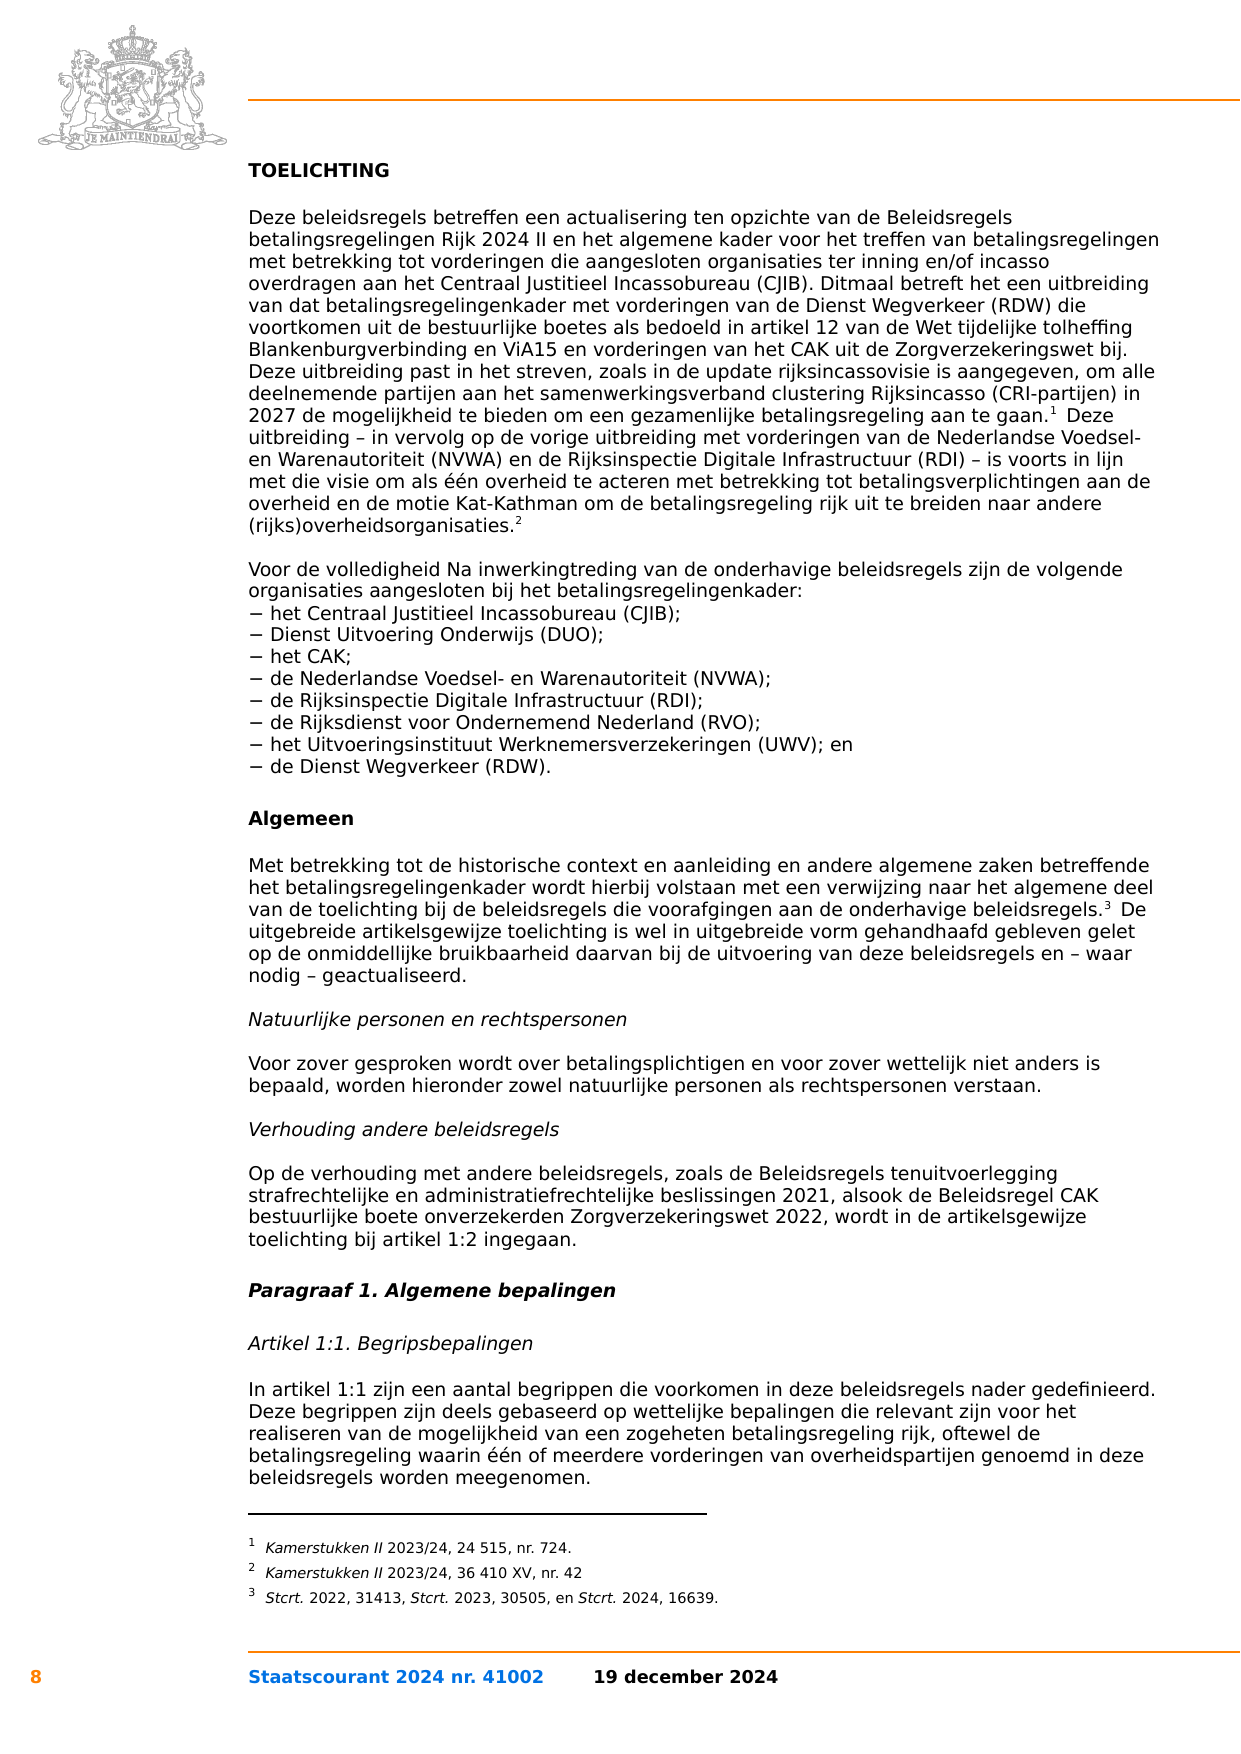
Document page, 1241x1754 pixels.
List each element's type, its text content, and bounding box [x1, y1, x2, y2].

subtitle Artikel 1:1. Begripsbepalingen [248, 1332, 1163, 1354]
subtitle Verhouding andere beleidsregels [248, 1119, 1163, 1141]
text Op de verhouding met andere beleidsregels, zoals de Beleidsregels tenuitvoerlegging strafrechtelijke en administratiefrechtelijke beslissingen 2021, alsook de Beleidsregel CAK bestuurlijke boete onverzekerden Zorgverzekeringswet 2022, wordt in de artikelsgewijze toelichting bij artikel 1:2 ingegaan. [248, 1162, 1163, 1250]
text − de Nederlandse Voedsel- en Warenautoriteit (NVWA); [248, 668, 1163, 690]
text − de Rijksdienst voor Ondernemend Nederland (RVO); [248, 712, 1163, 734]
subtitle TOELICHTING [248, 160, 1163, 182]
text Voor de volledigheid Na inwerkingtreding van de onderhavige beleidsregels zijn de volgende organisaties aangesloten bij het betalingsregelingenkader: [248, 558, 1163, 602]
text Voor zover gesproken wordt over betalingsplichtigen en voor zover wettelijk niet anders is bepaald, worden hieronder zowel natuurlijke personen als rechtspersonen verstaan. [248, 1053, 1163, 1097]
text − de Rijksinspectie Digitale Infrastructuur (RDI); [248, 690, 1163, 712]
text Kamerstukken II 2023/24, 36 410 XV, nr. 42 [248, 1561, 1163, 1583]
subtitle Algemeen [248, 808, 1163, 830]
text Kamerstukken II 2023/24, 24 515, nr. 724. [248, 1536, 1163, 1558]
text In artikel 1:1 zijn een aantal begrippen die voorkomen in deze beleidsregels nader gedefinieerd. Deze begrippen zijn deels gebaseerd op wettelijke bepalingen die relevant zijn voor het realiseren van de mogelijkheid van een zogeheten betalingsregeling rijk, oftewel de betalingsregeling waarin één of meerdere vorderingen van overheidspartijen genoemd in deze beleidsregels worden meegenomen. [248, 1379, 1163, 1489]
text − Dienst Uitvoering Onderwijs (DUO); [248, 624, 1163, 646]
subtitle Paragraaf 1. Algemene bepalingen [248, 1280, 1163, 1302]
text Deze beleidsregels betreffen een actualisering ten opzichte van de Beleidsregels betalingsregelingen Rijk 2024 II en het algemene kader voor het treffen van betalingsregelingen met betrekking tot vorderingen die aangesloten organisaties ter inning en/of incasso overdragen aan het Centraal Justitieel Incassobureau (CJIB). Ditmaal betreft het een uitbreiding van dat betalingsregelingenkader met vorderingen van de Dienst Wegverkeer (RDW) die voortkomen uit de bestuurlijke boetes als bedoeld in artikel 12 van de Wet tijdelijke tolheffing Blankenburgverbinding en ViA15 en vorderingen van het CAK uit de Zorgverzekeringswet bij. Deze uitbreiding past in het streven, zoals in de update rijksincassovisie is aangegeven, om alle deelnemende partijen aan het samenwerkingsverband clustering Rijksincasso (CRI-partijen) in 2027 de mogelijkheid te bieden om een gezamenlijke betalingsregeling aan te gaan. Deze uitbreiding – in vervolg op de vorige uitbreiding met vorderingen van de Nederlandse Voedsel- en Warenautoriteit (NVWA) en de Rijksinspectie Digitale Infrastructuur (RDI) – is voorts in lijn met die visie om als één overheid te acteren met betrekking tot betalingsverplichtingen aan de overheid en de motie Kat-Kathman om de betalingsregeling rijk uit te breiden naar andere (rijks)overheidsorganisaties. [248, 207, 1163, 537]
text − het Centraal Justitieel Incassobureau (CJIB); [248, 602, 1163, 624]
text − de Dienst Wegverkeer (RDW). [248, 756, 1163, 778]
picture [38, 25, 227, 150]
text − het Uitvoeringsinstituut Werknemersverzekeringen (UWV); en [248, 734, 1163, 756]
subtitle Natuurlijke personen en rechtspersonen [248, 1009, 1163, 1031]
text Met betrekking tot de historische context en aanleiding en andere algemene zaken betreffende het betalingsregelingenkader wordt hierbij volstaan met een verwijzing naar het algemene deel van de toelichting bij de beleidsregels die voorafgingen aan de onderhavige beleidsregels. De uitgebreide artikelsgewijze toelichting is wel in uitgebreide vorm gehandhaafd gebleven gelet op de onmiddellijke bruikbaarheid daarvan bij de uitvoering van deze beleidsregels en – waar nodig – geactualiseerd. [248, 855, 1163, 987]
text − het CAK; [248, 646, 1163, 668]
text Stcrt. 2022, 31413, Stcrt. 2023, 30505, en Stcrt. 2024, 16639. [248, 1586, 1163, 1608]
